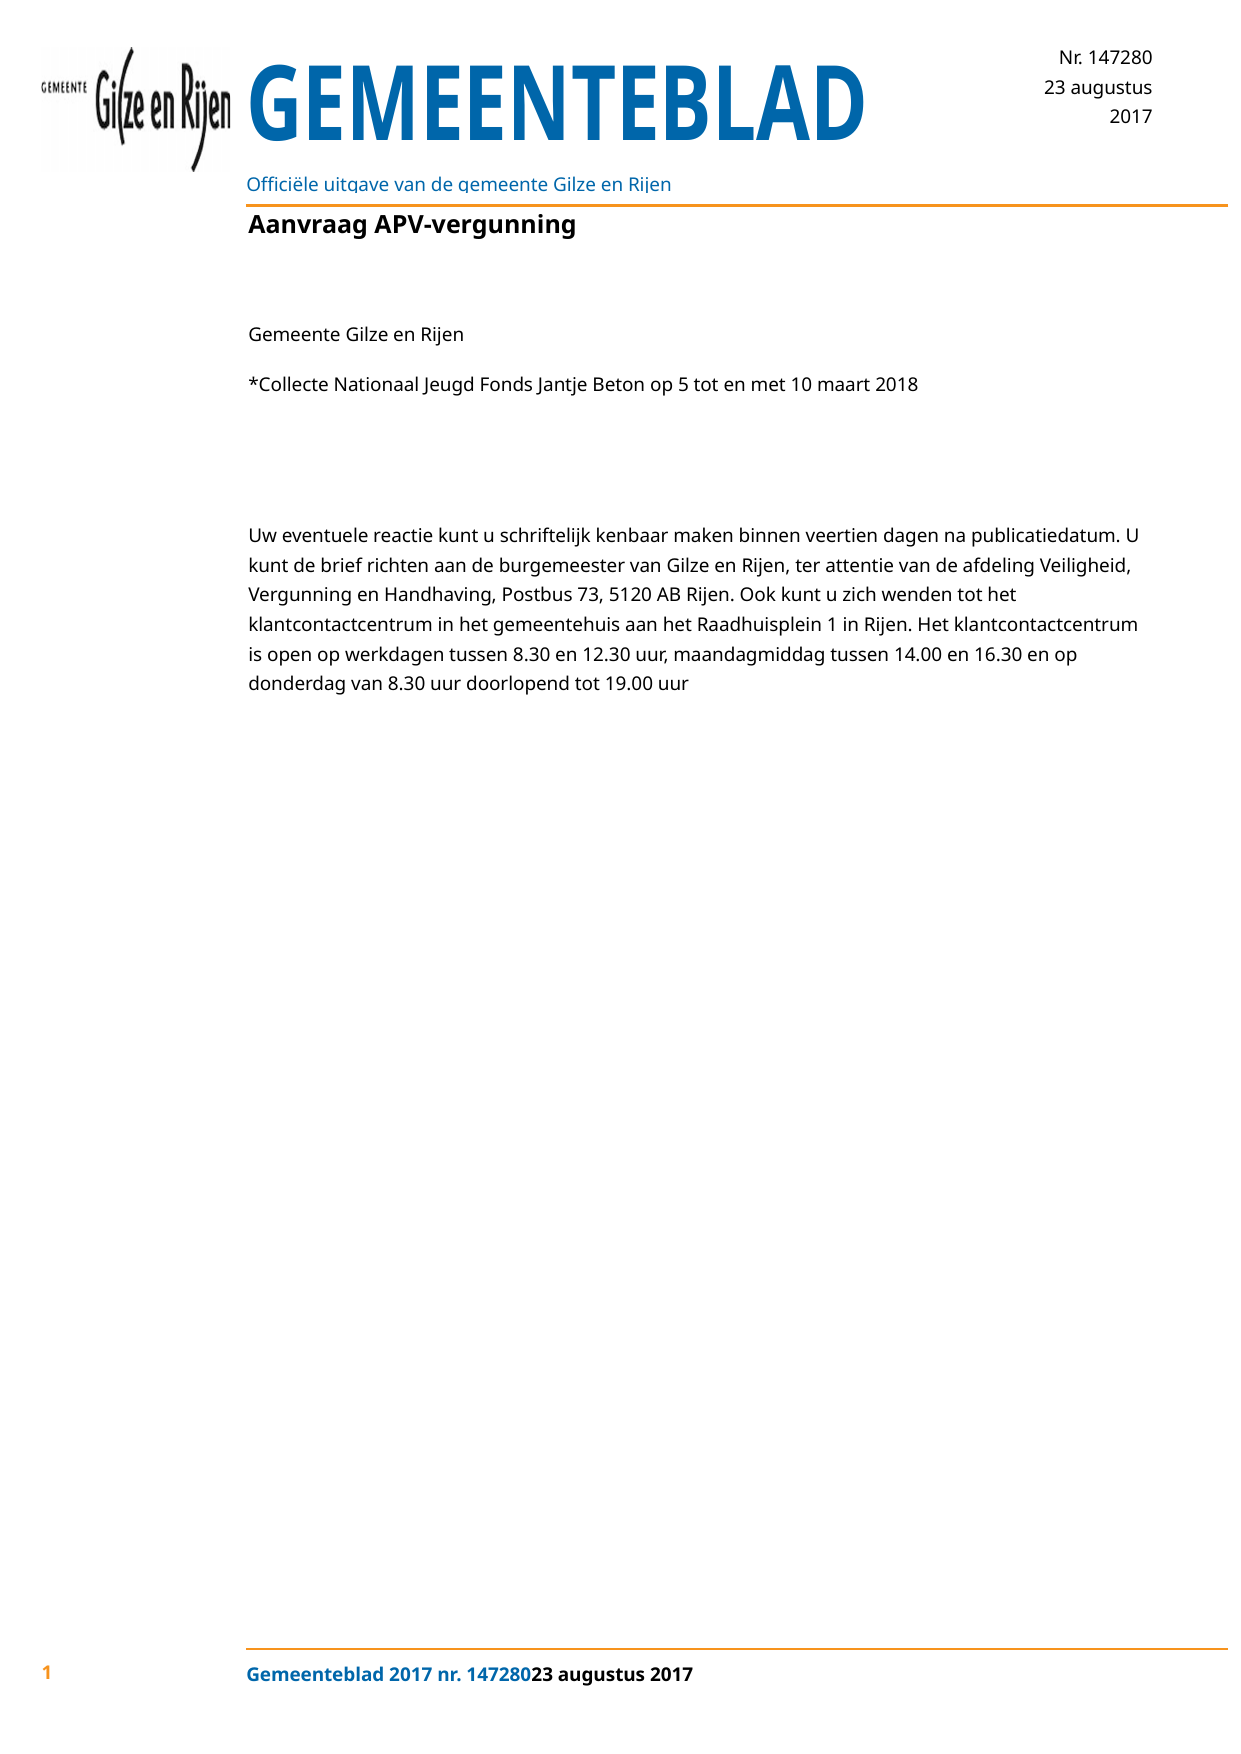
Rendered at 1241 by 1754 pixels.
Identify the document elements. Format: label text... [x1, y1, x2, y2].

text Aanvraag APV-vergunning [248, 207, 1152, 241]
text Gemeente Gilze en Rijen [248, 321, 1152, 346]
picture [41, 47, 231, 172]
text Uw eventuele reactie kunt u schriftelijk kenbaar maken binnen veertien dagen na publicatiedatum. U kunt de brief richten aan de burgemeester van Gilze en Rijen, ter attentie van de afdeling Veiligheid, Vergunning en Handhaving, Postbus 73, 5120 AB Rijen. Ook kunt u zich wenden tot het klantcontactcentrum in het gemeentehuis aan het Raadhuisplein 1 in Rijen. Het klantcontactcentrum is open op werkdagen tussen 8.30 en 12.30 uur, maandagmiddag tussen 14.00 en 16.30 en op donderdag van 8.30 uur doorlopend tot 19.00 uur [248, 522, 1152, 696]
text *Collecte Nationaal Jeugd Fonds Jantje Beton op 5 tot en met 10 maart 2018 [248, 371, 1152, 397]
